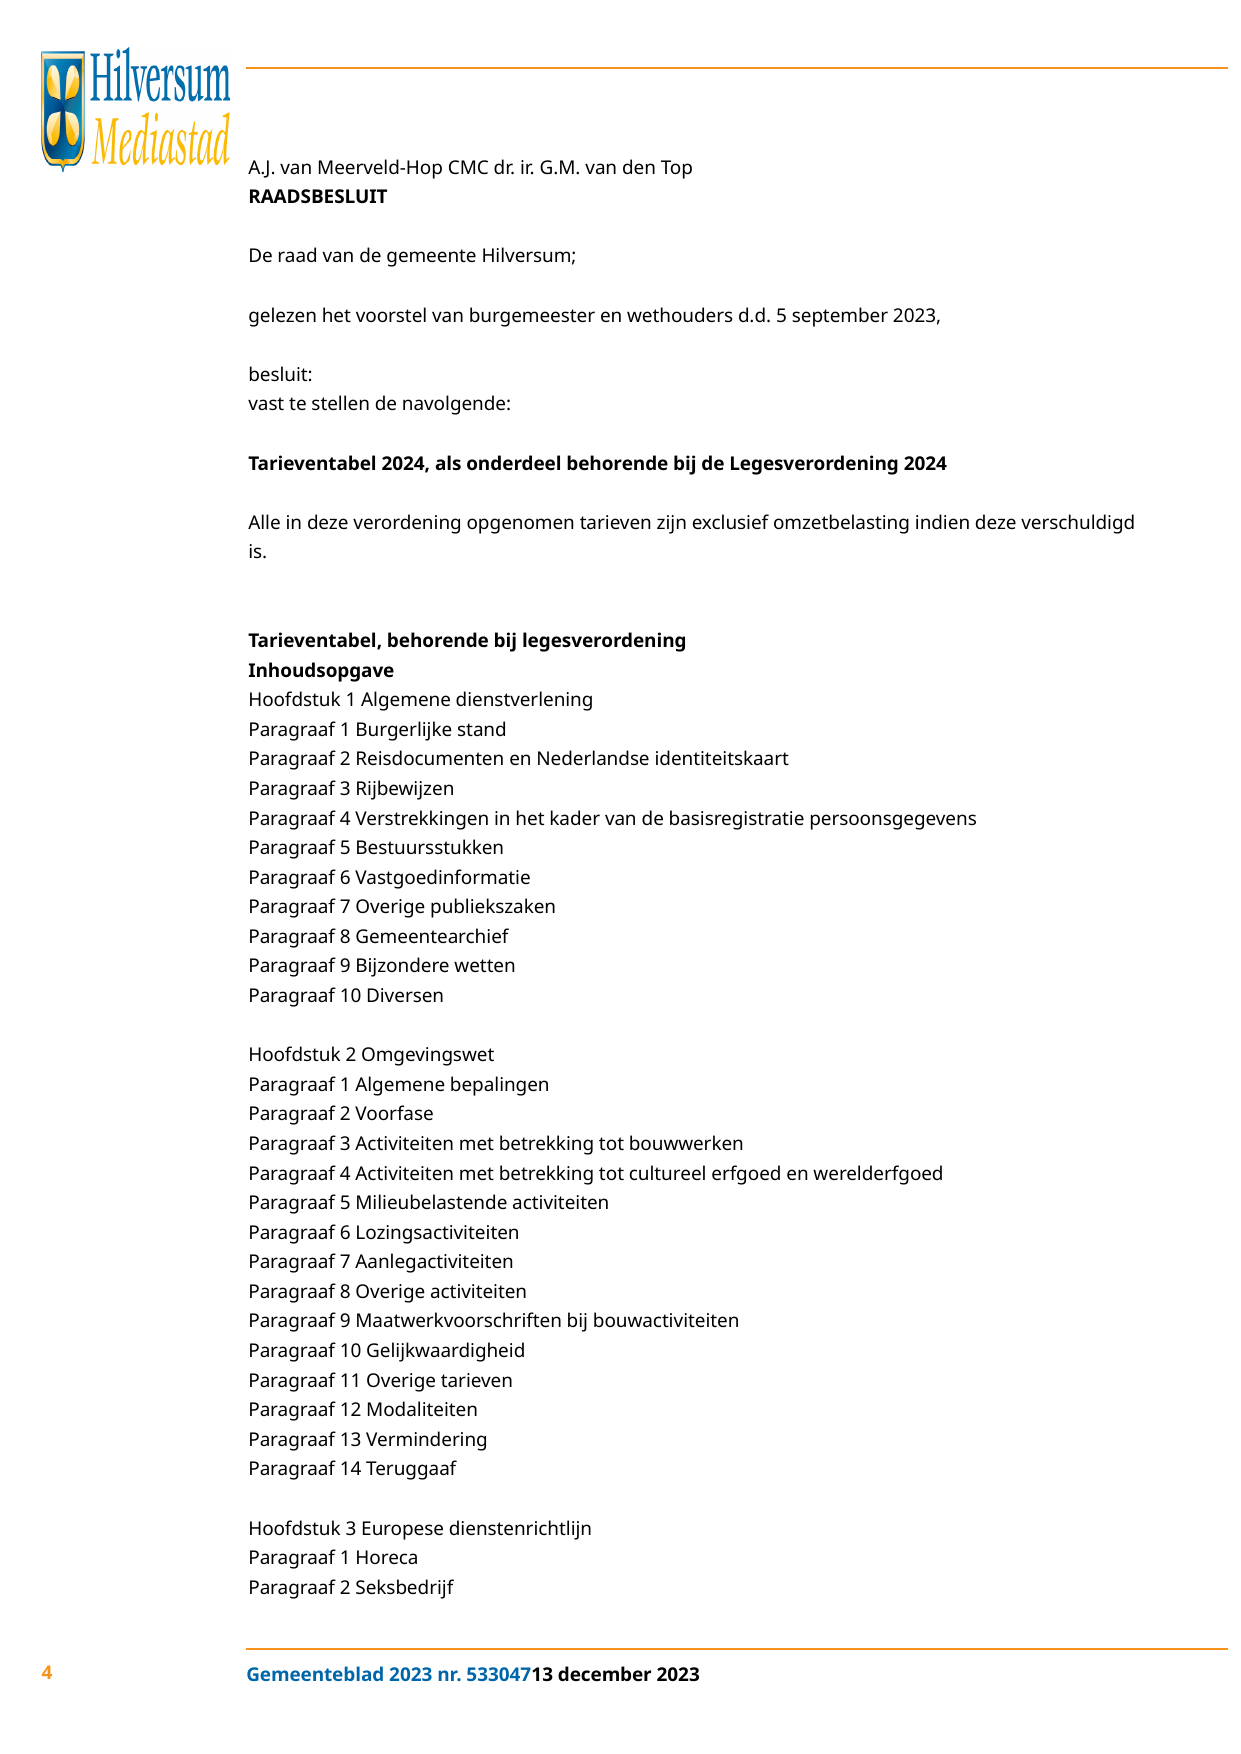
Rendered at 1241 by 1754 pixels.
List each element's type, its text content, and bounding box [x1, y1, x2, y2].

text Paragraaf 10 Diversen [248, 982, 1152, 1008]
text Paragraaf 5 Bestuursstukken [248, 834, 1152, 860]
text Paragraaf 6 Vastgoedinformatie [248, 864, 1152, 890]
text Paragraaf 8 Overige activiteiten [248, 1278, 1152, 1304]
text Paragraaf 1 Horeca [248, 1544, 1152, 1570]
text Paragraaf 4 Verstrekkingen in het kader van de basisregistratie persoonsgegevens [248, 805, 1152, 831]
text Tarieventabel, behorende bij legesverordening [248, 627, 1152, 653]
text Inhoudsopgave [248, 657, 1152, 683]
text RAADSBESLUIT [248, 183, 1152, 209]
text Paragraaf 10 Gelijkwaardigheid [248, 1337, 1152, 1363]
text Hoofdstuk 2 Omgevingswet [248, 1041, 1152, 1067]
text Hoofdstuk 3 Europese dienstenrichtlijn [248, 1515, 1152, 1541]
text Paragraaf 1 Burgerlijke stand [248, 716, 1152, 742]
text Paragraaf 11 Overige tarieven [248, 1367, 1152, 1393]
text besluit: [248, 361, 1152, 387]
text Paragraaf 2 Seksbedrijf [248, 1574, 1152, 1600]
text Paragraaf 1 Algemene bepalingen [248, 1071, 1152, 1097]
text Hoofdstuk 1 Algemene dienstverlening [248, 686, 1152, 712]
text Paragraaf 2 Voorfase [248, 1101, 1152, 1126]
text vast te stellen de navolgende: [248, 391, 1152, 416]
text Paragraaf 5 Milieubelastende activiteiten [248, 1189, 1152, 1215]
text Paragraaf 8 Gemeentearchief [248, 923, 1152, 949]
text De raad van de gemeente Hilversum; [248, 243, 1152, 268]
text Paragraaf 3 Rijbewijzen [248, 775, 1152, 801]
text Paragraaf 13 Vermindering [248, 1426, 1152, 1452]
text Paragraaf 2 Reisdocumenten en Nederlandse identiteitskaart [248, 746, 1152, 771]
text Paragraaf 7 Overige publiekszaken [248, 893, 1152, 919]
text Tarieventabel 2024, als onderdeel behorende bij de Legesverordening 2024 [248, 450, 1152, 476]
text Paragraaf 3 Activiteiten met betrekking tot bouwwerken [248, 1130, 1152, 1156]
text Paragraaf 7 Aanlegactiviteiten [248, 1248, 1152, 1274]
text Alle in deze verordening opgenomen tarieven zijn exclusief omzetbelasting indien deze verschuldigd is. [248, 509, 1152, 564]
text Paragraaf 9 Maatwerkvoorschriften bij bouwactiviteiten [248, 1308, 1152, 1333]
picture [41, 47, 231, 172]
text Paragraaf 9 Bijzondere wetten [248, 953, 1152, 978]
text Paragraaf 4 Activiteiten met betrekking tot cultureel erfgoed en werelderfgoed [248, 1160, 1152, 1186]
text gelezen het voorstel van burgemeester en wethouders d.d. 5 september 2023, [248, 302, 1152, 328]
text A.J. van Meerveld-Hop CMC dr. ir. G.M. van den Top [248, 154, 1152, 180]
text Paragraaf 12 Modaliteiten [248, 1396, 1152, 1422]
text Paragraaf 14 Teruggaaf [248, 1456, 1152, 1481]
text Paragraaf 6 Lozingsactiviteiten [248, 1219, 1152, 1245]
